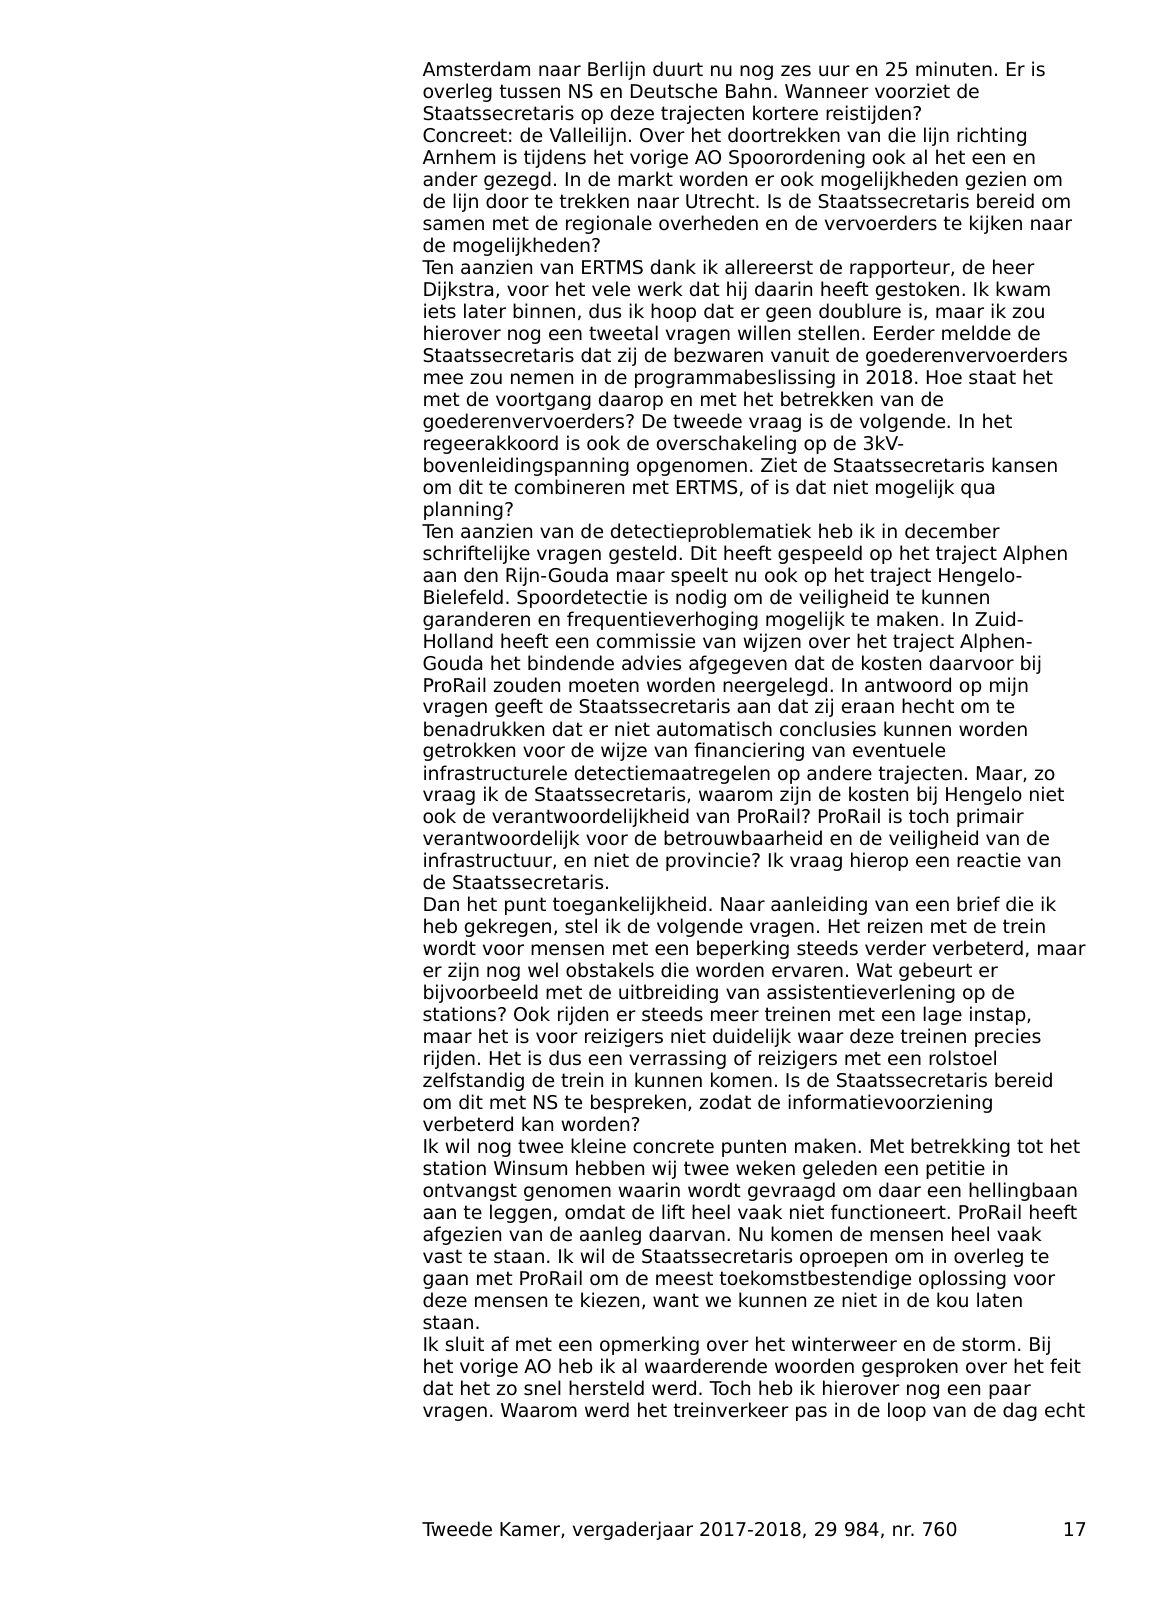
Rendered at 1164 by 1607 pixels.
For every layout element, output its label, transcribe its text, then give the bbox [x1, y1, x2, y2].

text Concreet: de Valleilijn. Over het doortrekken van die lijn richting Arnhem is tijdens het vorige AO Spoorordening ook al het een en ander gezegd. In de markt worden er ook mogelijkheden gezien om de lijn door te trekken naar Utrecht. Is de Staatssecretaris bereid om samen met de regionale overheden en de vervoerders te kijken naar de mogelijkheden? [422, 125, 1087, 257]
text Ten aanzien van ERTMS dank ik allereerst de rapporteur, de heer Dijkstra, voor het vele werk dat hij daarin heeft gestoken. Ik kwam iets later binnen, dus ik hoop dat er geen doublure is, maar ik zou hierover nog een tweetal vragen willen stellen. Eerder meldde de Staatssecretaris dat zij de bezwaren vanuit de goederenvervoerders mee zou nemen in de programmabeslissing in 2018. Hoe staat het met de voortgang daarop en met het betrekken van de goederenvervoerders? De tweede vraag is de volgende. In het regeerakkoord is ook de overschakeling op de 3kV-bovenleidingspanning opgenomen. Ziet de Staatssecretaris kansen om dit te combineren met ERTMS, of is dat niet mogelijk qua planning? [422, 257, 1087, 521]
text Ik wil nog twee kleine concrete punten maken. Met betrekking tot het station Winsum hebben wij twee weken geleden een petitie in ontvangst genomen waarin wordt gevraagd om daar een hellingbaan aan te leggen, omdat de lift heel vaak niet functioneert. ProRail heeft afgezien van de aanleg daarvan. Nu komen de mensen heel vaak vast te staan. Ik wil de Staatssecretaris oproepen om in overleg te gaan met ProRail om de meest toekomstbestendige oplossing voor deze mensen te kiezen, want we kunnen ze niet in de kou laten staan. [422, 1136, 1087, 1334]
text Ten aanzien van de detectieproblematiek heb ik in december schriftelijke vragen gesteld. Dit heeft gespeeld op het traject Alphen aan den Rijn-Gouda maar speelt nu ook op het traject Hengelo-Bielefeld. Spoordetectie is nodig om de veiligheid te kunnen garanderen en frequentieverhoging mogelijk te maken. In Zuid-Holland heeft een commissie van wijzen over het traject Alphen-Gouda het bindende advies afgegeven dat de kosten daarvoor bij ProRail zouden moeten worden neergelegd. In antwoord op mijn vragen geeft de Staatssecretaris aan dat zij eraan hecht om te benadrukken dat er niet automatisch conclusies kunnen worden getrokken voor de wijze van financiering van eventuele infrastructurele detectiemaatregelen op andere trajecten. Maar, zo vraag ik de Staatssecretaris, waarom zijn de kosten bij Hengelo niet ook de verantwoordelijkheid van ProRail? ProRail is toch primair verantwoordelijk voor de betrouwbaarheid en de veiligheid van de infrastructuur, en niet de provincie? Ik vraag hierop een reactie van de Staatssecretaris. [422, 521, 1087, 894]
text Dan het punt toegankelijkheid. Naar aanleiding van een brief die ik heb gekregen, stel ik de volgende vragen. Het reizen met de trein wordt voor mensen met een beperking steeds verder verbeterd, maar er zijn nog wel obstakels die worden ervaren. Wat gebeurt er bijvoorbeeld met de uitbreiding van assistentieverlening op de stations? Ook rijden er steeds meer treinen met een lage instap, maar het is voor reizigers niet duidelijk waar deze treinen precies rijden. Het is dus een verrassing of reizigers met een rolstoel zelfstandig de trein in kunnen komen. Is de Staatssecretaris bereid om dit met NS te bespreken, zodat de informatievoorziening verbeterd kan worden? [422, 894, 1087, 1136]
text Ik sluit af met een opmerking over het winterweer en de storm. Bij het vorige AO heb ik al waarderende woorden gesproken over het feit dat het zo snel hersteld werd. Toch heb ik hierover nog een paar vragen. Waarom werd het treinverkeer pas in de loop van de dag echt [422, 1334, 1087, 1422]
text Amsterdam naar Berlijn duurt nu nog zes uur en 25 minuten. Er is overleg tussen NS en Deutsche Bahn. Wanneer voorziet de Staatssecretaris op deze trajecten kortere reistijden? [422, 59, 1087, 125]
